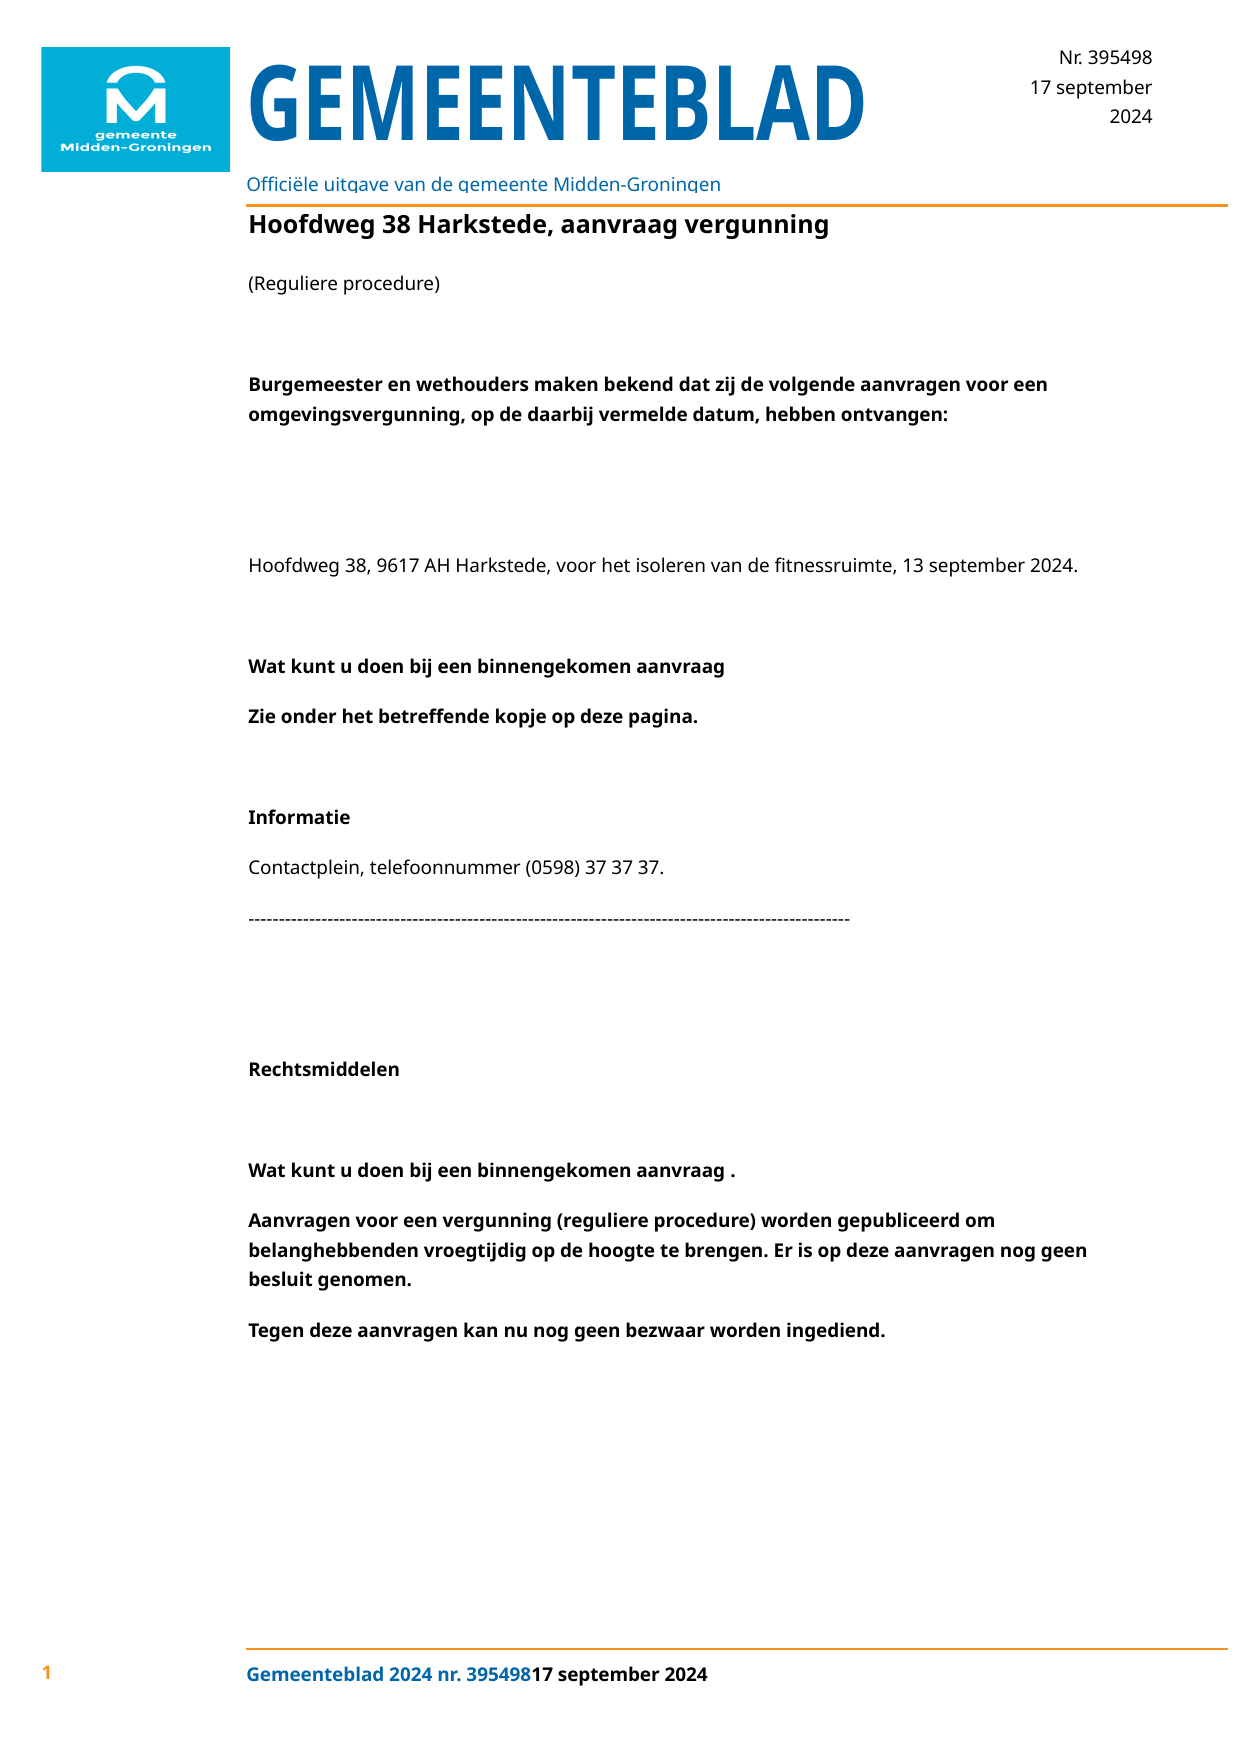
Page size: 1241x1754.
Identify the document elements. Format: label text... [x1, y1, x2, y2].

text --------------------------------------------------------------------------------------------------- [248, 905, 1152, 931]
picture [107, 89, 165, 122]
text Aanvragen voor een vergunning (reguliere procedure) worden gepubliceerd om belanghebbenden vroegtijdig op de hoogte te brengen. Er is op deze aanvragen nog geen besluit genomen. [248, 1207, 1152, 1292]
text (Reguliere procedure) [248, 270, 1152, 296]
text Informatie [248, 804, 1152, 830]
text Burgemeester en wethouders maken bekend dat zij de volgende aanvragen voor een omgevingsvergunning, op de daarbij vermelde datum, hebben ontvangen: [248, 371, 1152, 426]
text Tegen deze aanvragen kan nu nog geen bezwaar worden ingediend. [248, 1317, 1152, 1343]
text Rechtsmiddelen [248, 1056, 1152, 1082]
text Wat kunt u doen bij een binnengekomen aanvraag [248, 653, 1152, 678]
text Hoofdweg 38, 9617 AH Harkstede, voor het isoleren van de fitnessruimte, 13 september 2024. [248, 552, 1152, 578]
text Contactplein, telefoonnummer (0598) 37 37 37. [248, 854, 1152, 880]
picture [184, 146, 190, 153]
picture [108, 66, 164, 82]
text Wat kunt u doen bij een binnengekomen aanvraag . [248, 1157, 1152, 1183]
text Hoofdweg 38 Harkstede, aanvraag vergunning [248, 207, 1152, 241]
text Zie onder het betreffende kopje op deze pagina. [248, 703, 1152, 729]
